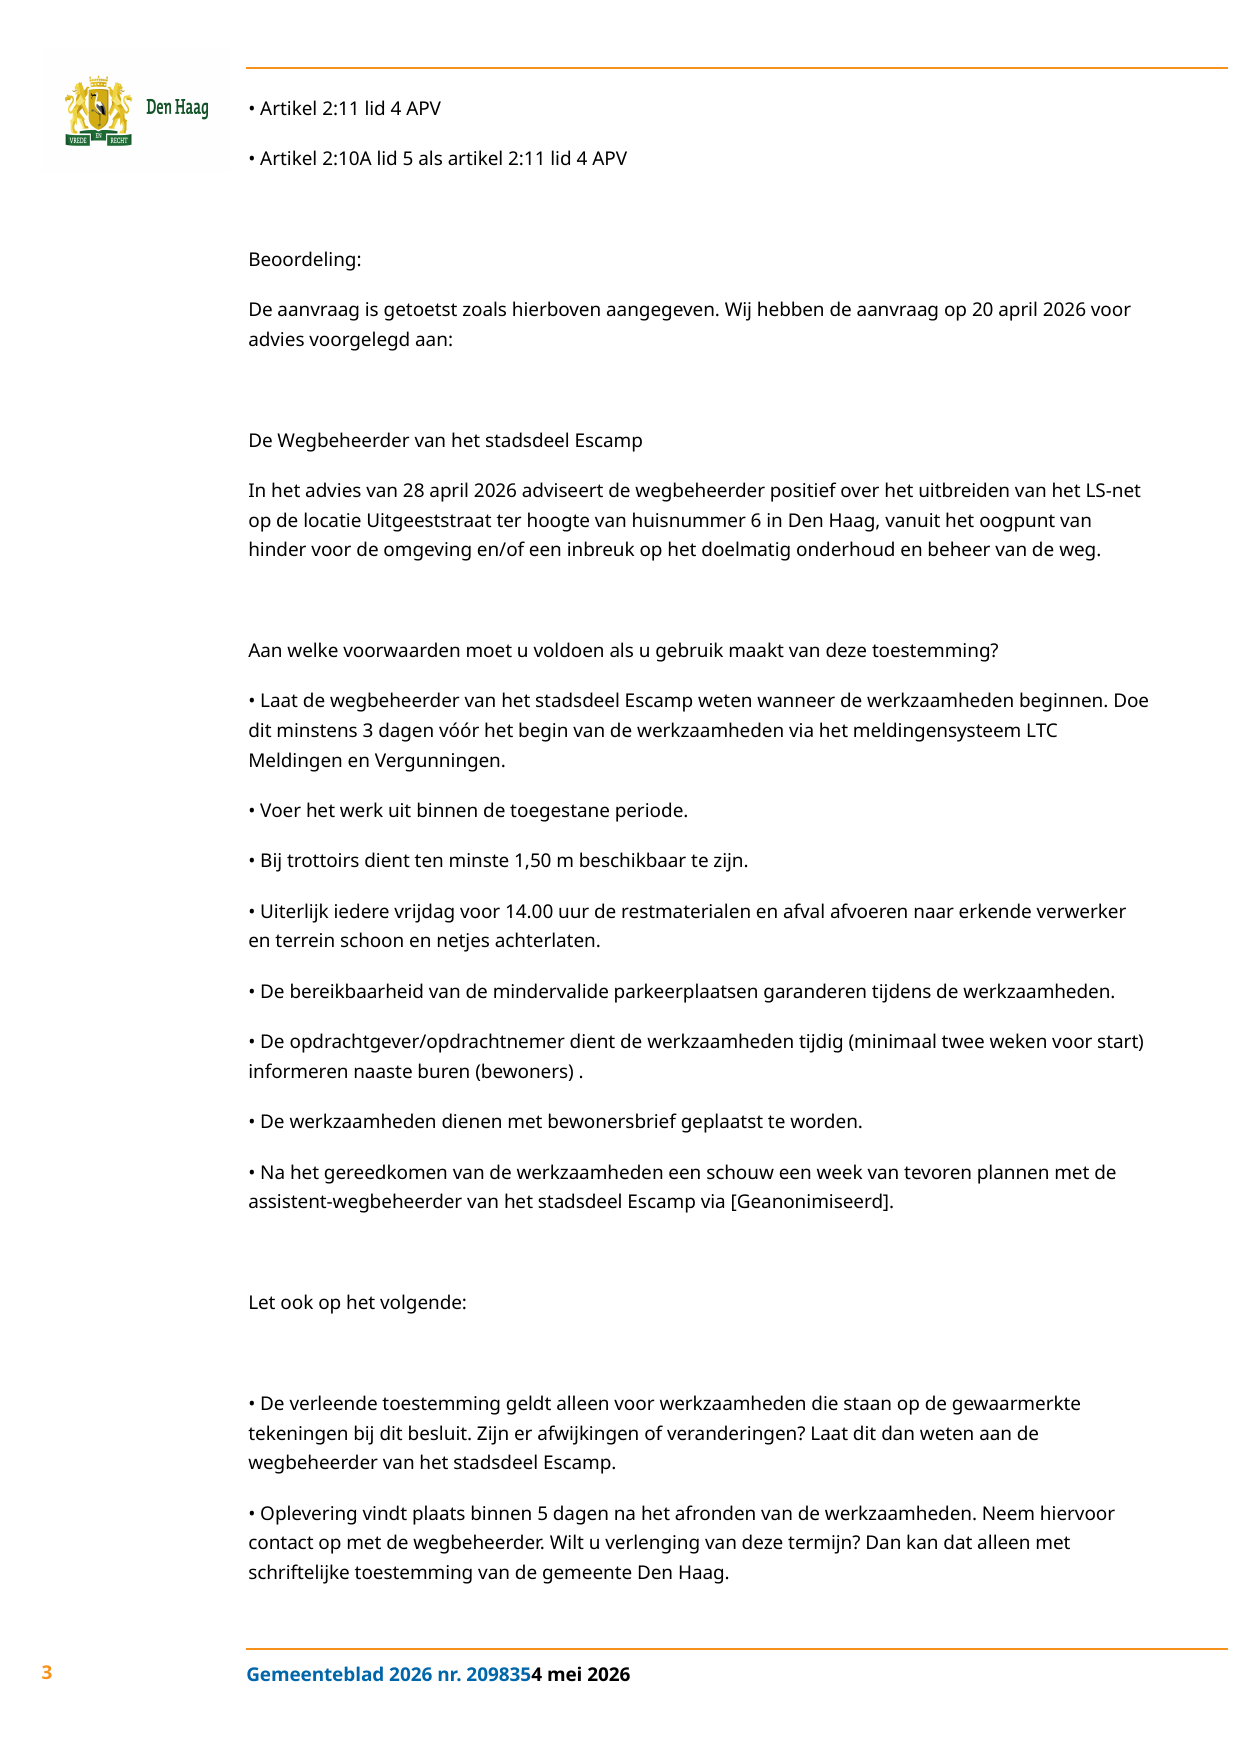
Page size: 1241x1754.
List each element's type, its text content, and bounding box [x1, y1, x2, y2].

text • Bij trottoirs dient ten minste 1,50 m beschikbaar te zijn. [248, 848, 1152, 873]
text • Voer het werk uit binnen de toegestane periode. [248, 797, 1152, 823]
text • De bereikbaarheid van de mindervalide parkeerplaatsen garanderen tijdens de werkzaamheden. [248, 978, 1152, 1004]
text Let ook op het volgende: [248, 1289, 1152, 1315]
text • De werkzaamheden dienen met bewonersbrief geplaatst te worden. [248, 1108, 1152, 1134]
text Beoordeling: [248, 246, 1152, 272]
text • Laat de wegbeheerder van het stadsdeel Escamp weten wanneer de werkzaamheden beginnen. Doe dit minstens 3 dagen vóór het begin van de werkzaamheden via het meldingensysteem LTC Meldingen en Vergunningen. [248, 688, 1152, 773]
text • Oplevering vindt plaats binnen 5 dagen na het afronden van de werkzaamheden. Neem hiervoor contact op met de wegbeheerder. Wilt u verlenging van deze termijn? Dan kan dat alleen met schriftelijke toestemming van de gemeente Den Haag. [248, 1500, 1152, 1585]
text • Na het gereedkomen van de werkzaamheden een schouw een week van tevoren plannen met de assistent-wegbeheerder van het stadsdeel Escamp via [Geanonimiseerd]. [248, 1159, 1152, 1214]
text De Wegbeheerder van het stadsdeel Escamp [248, 427, 1152, 453]
text • Uiterlijk iedere vrijdag voor 14.00 uur de restmaterialen en afval afvoeren naar erkende verwerker en terrein schoon en netjes achterlaten. [248, 898, 1152, 953]
text De aanvraag is getoetst zoals hierboven aangegeven. Wij hebben de aanvraag op 20 april 2026 voor advies voorgelegd aan: [248, 296, 1152, 352]
picture [41, 47, 231, 172]
text • Artikel 2:11 lid 4 APV [248, 95, 1152, 121]
text • De verleende toestemming geldt alleen voor werkzaamheden die staan op de gewaarmerkte tekeningen bij dit besluit. Zijn er afwijkingen of veranderingen? Laat dit dan weten aan de wegbeheerder van het stadsdeel Escamp. [248, 1390, 1152, 1475]
text In het advies van 28 april 2026 adviseert de wegbeheerder positief over het uitbreiden van het LS-net op de locatie Uitgeeststraat ter hoogte van huisnummer 6 in Den Haag, vanuit het oogpunt van hinder voor de omgeving en/of een inbreuk op het doelmatig onderhoud en beheer van de weg. [248, 477, 1152, 562]
text • De opdrachtgever/opdrachtnemer dient de werkzaamheden tijdig (minimaal twee weken voor start) informeren naaste buren (bewoners) . [248, 1028, 1152, 1084]
text Aan welke voorwaarden moet u voldoen als u gebruik maakt van deze toestemming? [248, 637, 1152, 663]
text • Artikel 2:10A lid 5 als artikel 2:11 lid 4 APV [248, 145, 1152, 171]
